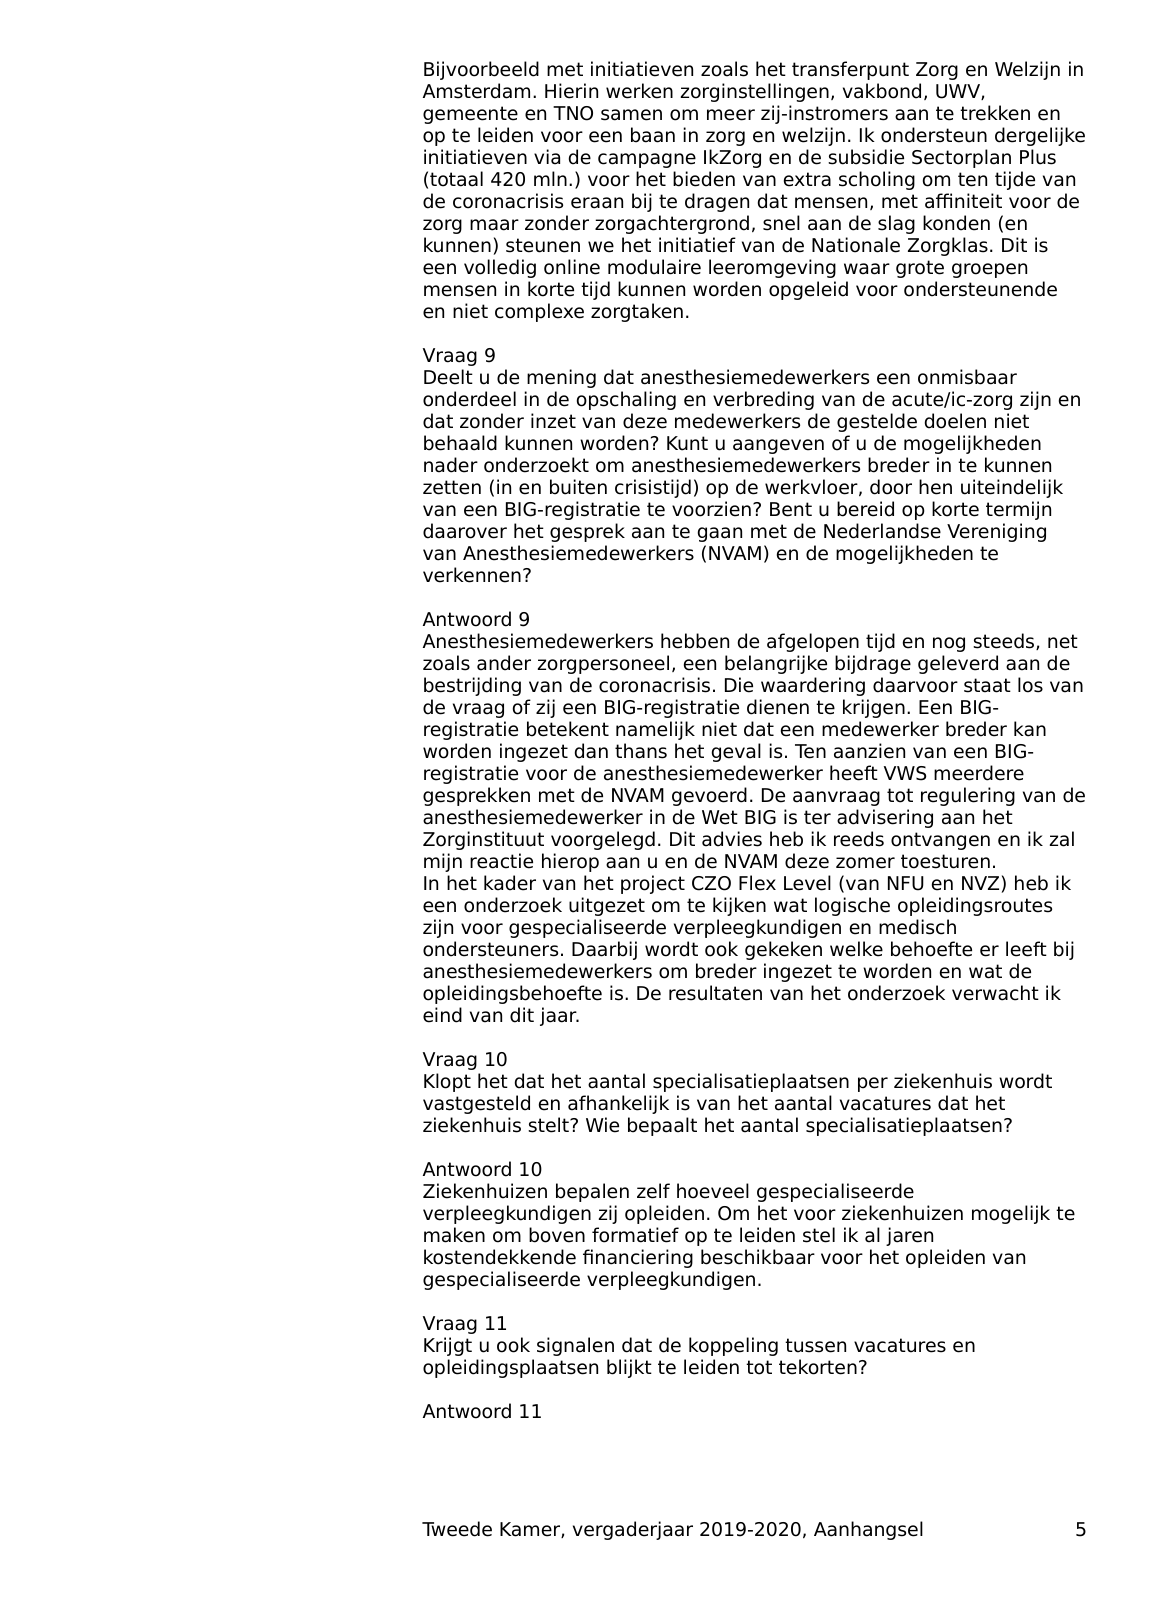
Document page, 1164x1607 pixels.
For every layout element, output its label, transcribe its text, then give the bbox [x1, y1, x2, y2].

text Deelt u de mening dat anesthesiemedewerkers een onmisbaar onderdeel in de opschaling en verbreding van de acute/ic-zorg zijn en dat zonder inzet van deze medewerkers de gestelde doelen niet behaald kunnen worden? Kunt u aangeven of u de mogelijkheden nader onderzoekt om anesthesiemedewerkers breder in te kunnen zetten (in en buiten crisistijd) op de werkvloer, door hen uiteindelijk van een BIG-registratie te voorzien? Bent u bereid op korte termijn daarover het gesprek aan te gaan met de Nederlandse Vereniging van Anesthesiemedewerkers (NVAM) en de mogelijkheden te verkennen? [422, 367, 1087, 587]
text Antwoord 11 [422, 1401, 1087, 1423]
text In het kader van het project CZO Flex Level (van NFU en NVZ) heb ik een onderzoek uitgezet om te kijken wat logische opleidingsroutes zijn voor gespecialiseerde verpleegkundigen en medisch ondersteuners. Daarbij wordt ook gekeken welke behoefte er leeft bij anesthesiemedewerkers om breder ingezet te worden en wat de opleidingsbehoefte is. De resultaten van het onderzoek verwacht ik eind van dit jaar. [422, 873, 1087, 1027]
text Vraag 9 [422, 345, 1087, 367]
text Bijvoorbeeld met initiatieven zoals het transferpunt Zorg en Welzijn in Amsterdam. Hierin werken zorginstellingen, vakbond, UWV, gemeente en TNO samen om meer zij-instromers aan te trekken en op te leiden voor een baan in zorg en welzijn. Ik ondersteun dergelijke initiatieven via de campagne IkZorg en de subsidie Sectorplan Plus (totaal 420 mln.) voor het bieden van extra scholing om ten tijde van de coronacrisis eraan bij te dragen dat mensen, met affiniteit voor de zorg maar zonder zorgachtergrond, snel aan de slag konden (en kunnen) steunen we het initiatief van de Nationale Zorgklas. Dit is een volledig online modulaire leeromgeving waar grote groepen mensen in korte tijd kunnen worden opgeleid voor ondersteunende en niet complexe zorgtaken. [422, 59, 1087, 323]
text Klopt het dat het aantal specialisatieplaatsen per ziekenhuis wordt vastgesteld en afhankelijk is van het aantal vacatures dat het ziekenhuis stelt? Wie bepaalt het aantal specialisatieplaatsen? [422, 1071, 1087, 1137]
text Ziekenhuizen bepalen zelf hoeveel gespecialiseerde verpleegkundigen zij opleiden. Om het voor ziekenhuizen mogelijk te maken om boven formatief op te leiden stel ik al jaren kostendekkende financiering beschikbaar voor het opleiden van gespecialiseerde verpleegkundigen. [422, 1181, 1087, 1291]
text Vraag 10 [422, 1049, 1087, 1071]
text Krijgt u ook signalen dat de koppeling tussen vacatures en opleidingsplaatsen blijkt te leiden tot tekorten? [422, 1335, 1087, 1379]
text Vraag 11 [422, 1313, 1087, 1335]
text Antwoord 10 [422, 1159, 1087, 1181]
text Anesthesiemedewerkers hebben de afgelopen tijd en nog steeds, net zoals ander zorgpersoneel, een belangrijke bijdrage geleverd aan de bestrijding van de coronacrisis. Die waardering daarvoor staat los van de vraag of zij een BIG-registratie dienen te krijgen. Een BIG-registratie betekent namelijk niet dat een medewerker breder kan worden ingezet dan thans het geval is. Ten aanzien van een BIG-registratie voor de anesthesiemedewerker heeft VWS meerdere gesprekken met de NVAM gevoerd. De aanvraag tot regulering van de anesthesiemedewerker in de Wet BIG is ter advisering aan het Zorginstituut voorgelegd. Dit advies heb ik reeds ontvangen en ik zal mijn reactie hierop aan u en de NVAM deze zomer toesturen. [422, 631, 1087, 873]
text Antwoord 9 [422, 609, 1087, 631]
